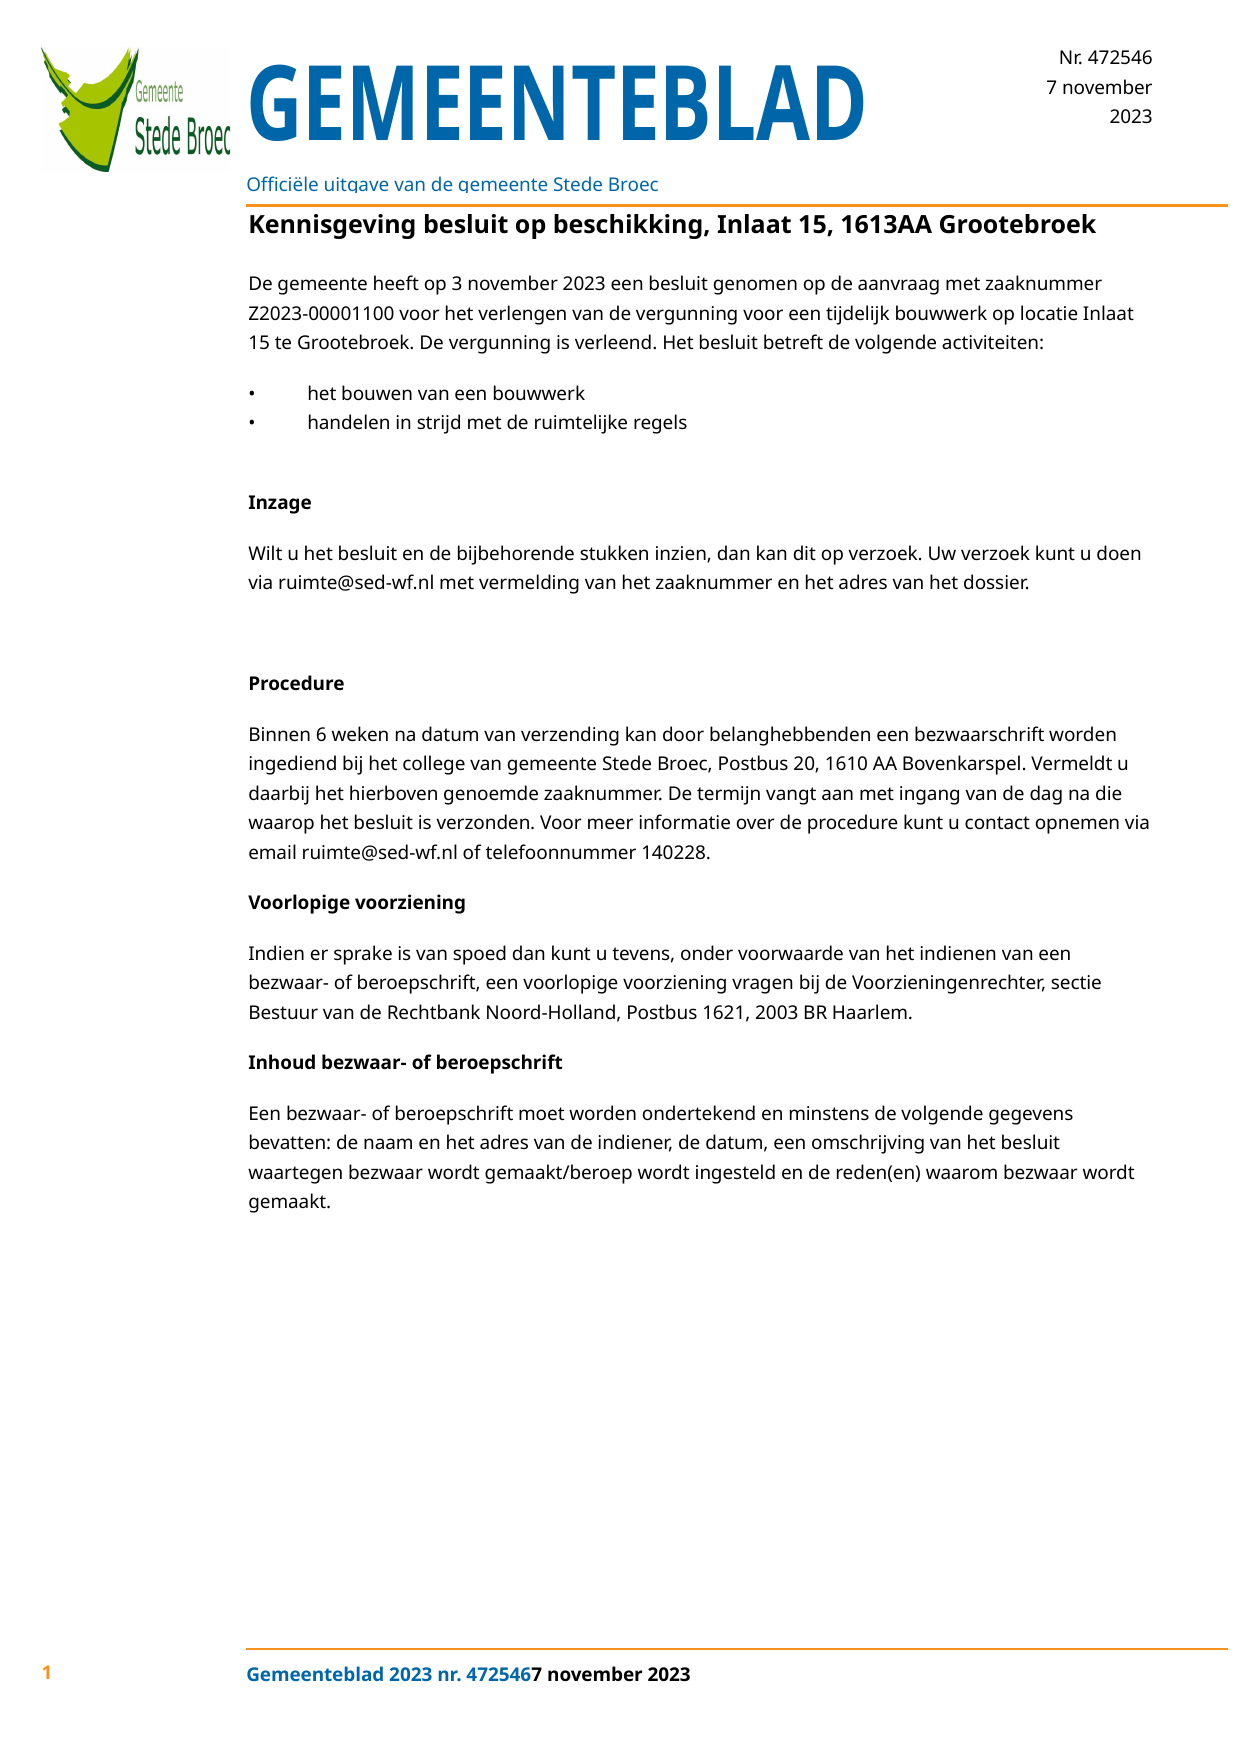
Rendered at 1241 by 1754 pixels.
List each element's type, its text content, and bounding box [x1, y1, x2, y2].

list het bouwen van een bouwwerk [248, 380, 1152, 406]
text Een bezwaar- of beroepschrift moet worden ondertekend en minstens de volgende gegevens bevatten: de naam en het adres van de indiener, de datum, een omschrijving van het besluit waartegen bezwaar wordt gemaakt/beroep wordt ingesteld en de reden(en) waarom bezwaar wordt gemaakt. [248, 1100, 1152, 1214]
text Wilt u het besluit en de bijbehorende stukken inzien, dan kan dit op verzoek. Uw verzoek kunt u doen via ruimte@sed-wf.nl met vermelding van het zaaknummer en het adres van het dossier. [248, 540, 1152, 595]
list handelen in strijd met de ruimtelijke regels [248, 409, 1152, 435]
text Inzage [248, 489, 1152, 515]
text Kennisgeving besluit op beschikking, Inlaat 15, 1613AA Grootebroek [248, 207, 1152, 241]
text De gemeente heeft op 3 november 2023 een besluit genomen op de aanvraag met zaaknummer Z2023-00001100 voor het verlengen van de vergunning voor een tijdelijk bouwwerk op locatie Inlaat 15 te Grootebroek. De vergunning is verleend. Het besluit betreft de volgende activiteiten: [248, 270, 1152, 355]
text Indien er sprake is van spoed dan kunt u tevens, onder voorwaarde van het indienen van een bezwaar- of beroepschrift, een voorlopige voorziening vragen bij de Voorzieningenrechter, sectie Bestuur van de Rechtbank Noord-Holland, Postbus 1621, 2003 BR Haarlem. [248, 940, 1152, 1025]
text Inhoud bezwaar- of beroepschrift [248, 1049, 1152, 1075]
text Procedure [248, 670, 1152, 696]
text Binnen 6 weken na datum van verzending kan door belanghebbenden een bezwaarschrift worden ingediend bij het college van gemeente Stede Broec, Postbus 20, 1610 AA Bovenkarspel. Vermeldt u daarbij het hierboven genoemde zaaknummer. De termijn vangt aan met ingang van de dag na die waarop het besluit is verzonden. Voor meer informatie over de procedure kunt u contact opnemen via email ruimte@sed-wf.nl of telefoonnummer 140228. [248, 721, 1152, 865]
picture [41, 47, 231, 172]
text Voorlopige voorziening [248, 889, 1152, 915]
